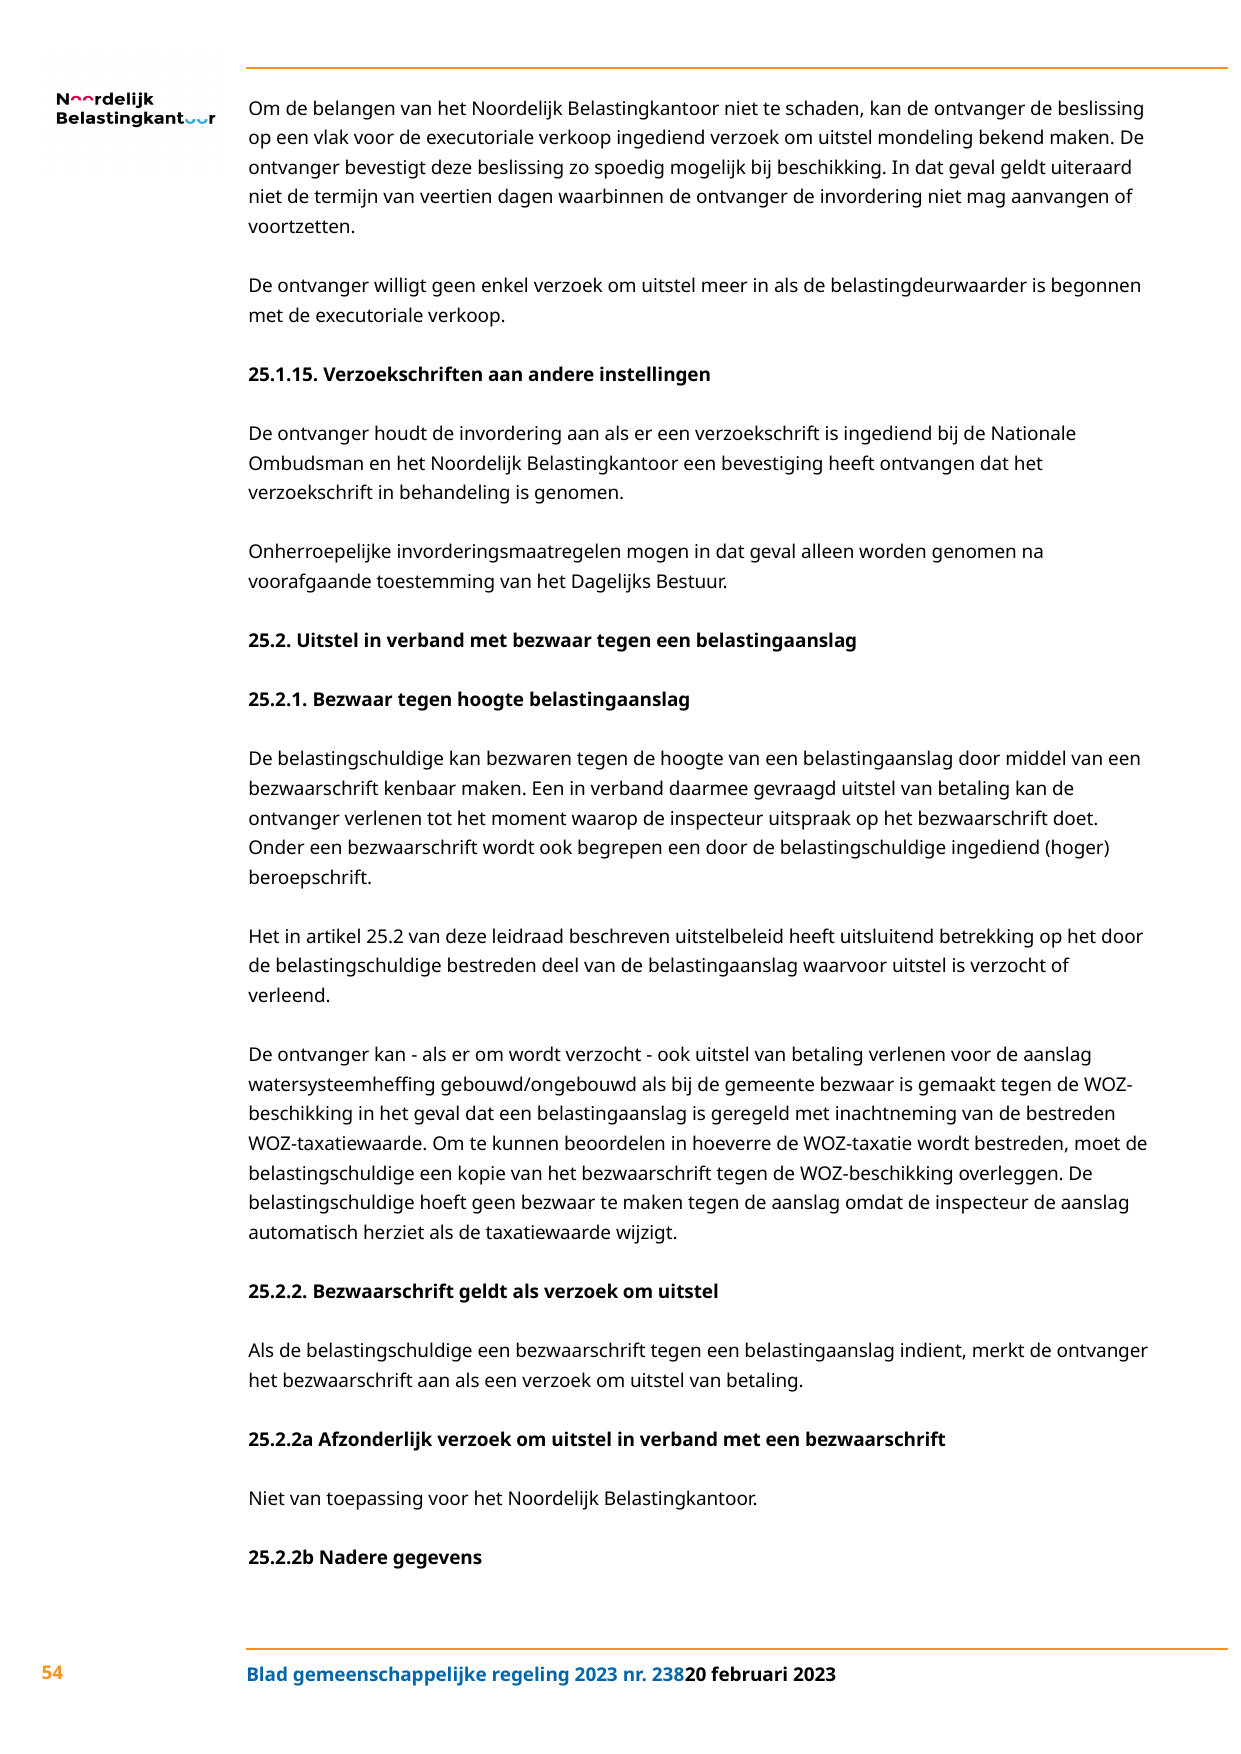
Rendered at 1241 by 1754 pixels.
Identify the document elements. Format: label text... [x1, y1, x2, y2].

text De ontvanger kan - als er om wordt verzocht - ook uitstel van betaling verlenen voor de aanslag watersysteemheffing gebouwd/ongebouwd als bij de gemeente bezwaar is gemaakt tegen de WOZ-beschikking in het geval dat een belastingaanslag is geregeld met inachtneming van de bestreden WOZ-taxatiewaarde. Om te kunnen beoordelen in hoeverre de WOZ-taxatie wordt bestreden, moet de belastingschuldige een kopie van het bezwaarschrift tegen de WOZ-beschikking overleggen. De belastingschuldige hoeft geen bezwaar te maken tegen de aanslag omdat de inspecteur de aanslag automatisch herziet als de taxatiewaarde wijzigt. [248, 1041, 1152, 1245]
text 25.2.1. Bezwaar tegen hoogte belastingaanslag [248, 686, 1152, 712]
text 25.2. Uitstel in verband met bezwaar tegen een belastingaanslag [248, 627, 1152, 653]
text Onherroepelijke invorderingsmaatregelen mogen in dat geval alleen worden genomen na voorafgaande toestemming van het Dagelijks Bestuur. [248, 538, 1152, 594]
text 25.2.2a Afzonderlijk verzoek om uitstel in verband met een bezwaarschrift [248, 1426, 1152, 1452]
text Om de belangen van het Noordelijk Belastingkantoor niet te schaden, kan de ontvanger de beslissing op een vlak voor de executoriale verkoop ingediend verzoek om uitstel mondeling bekend maken. De ontvanger bevestigt deze beslissing zo spoedig mogelijk bij beschikking. In dat geval geldt uiteraard niet de termijn van veertien dagen waarbinnen de ontvanger de invordering niet mag aanvangen of voortzetten. [248, 95, 1152, 239]
text De belastingschuldige kan bezwaren tegen de hoogte van een belastingaanslag door middel van een bezwaarschrift kenbaar maken. Een in verband daarmee gevraagd uitstel van betaling kan de ontvanger verlenen tot het moment waarop de inspecteur uitspraak op het bezwaarschrift doet. Onder een bezwaarschrift wordt ook begrepen een door de belastingschuldige ingediend (hoger) beroepschrift. [248, 746, 1152, 890]
text 25.1.15. Verzoekschriften aan andere instellingen [248, 361, 1152, 387]
text Het in artikel 25.2 van deze leidraad beschreven uitstelbeleid heeft uitsluitend betrekking op het door de belastingschuldige bestreden deel van de belastingaanslag waarvoor uitstel is verzocht of verleend. [248, 923, 1152, 1008]
text Niet van toepassing voor het Noordelijk Belastingkantoor. [248, 1485, 1152, 1511]
text Als de belastingschuldige een bezwaarschrift tegen een belastingaanslag indient, merkt de ontvanger het bezwaarschrift aan als een verzoek om uitstel van betaling. [248, 1337, 1152, 1393]
text De ontvanger willigt geen enkel verzoek om uitstel meer in als de belastingdeurwaarder is begonnen met de executoriale verkoop. [248, 272, 1152, 328]
text 25.2.2b Nadere gegevens [248, 1544, 1152, 1570]
text 25.2.2. Bezwaarschrift geldt als verzoek om uitstel [248, 1278, 1152, 1304]
text De ontvanger houdt de invordering aan als er een verzoekschrift is ingediend bij de Nationale Ombudsman en het Noordelijk Belastingkantoor een bevestiging heeft ontvangen dat het verzoekschrift in behandeling is genomen. [248, 420, 1152, 505]
picture [41, 47, 231, 172]
